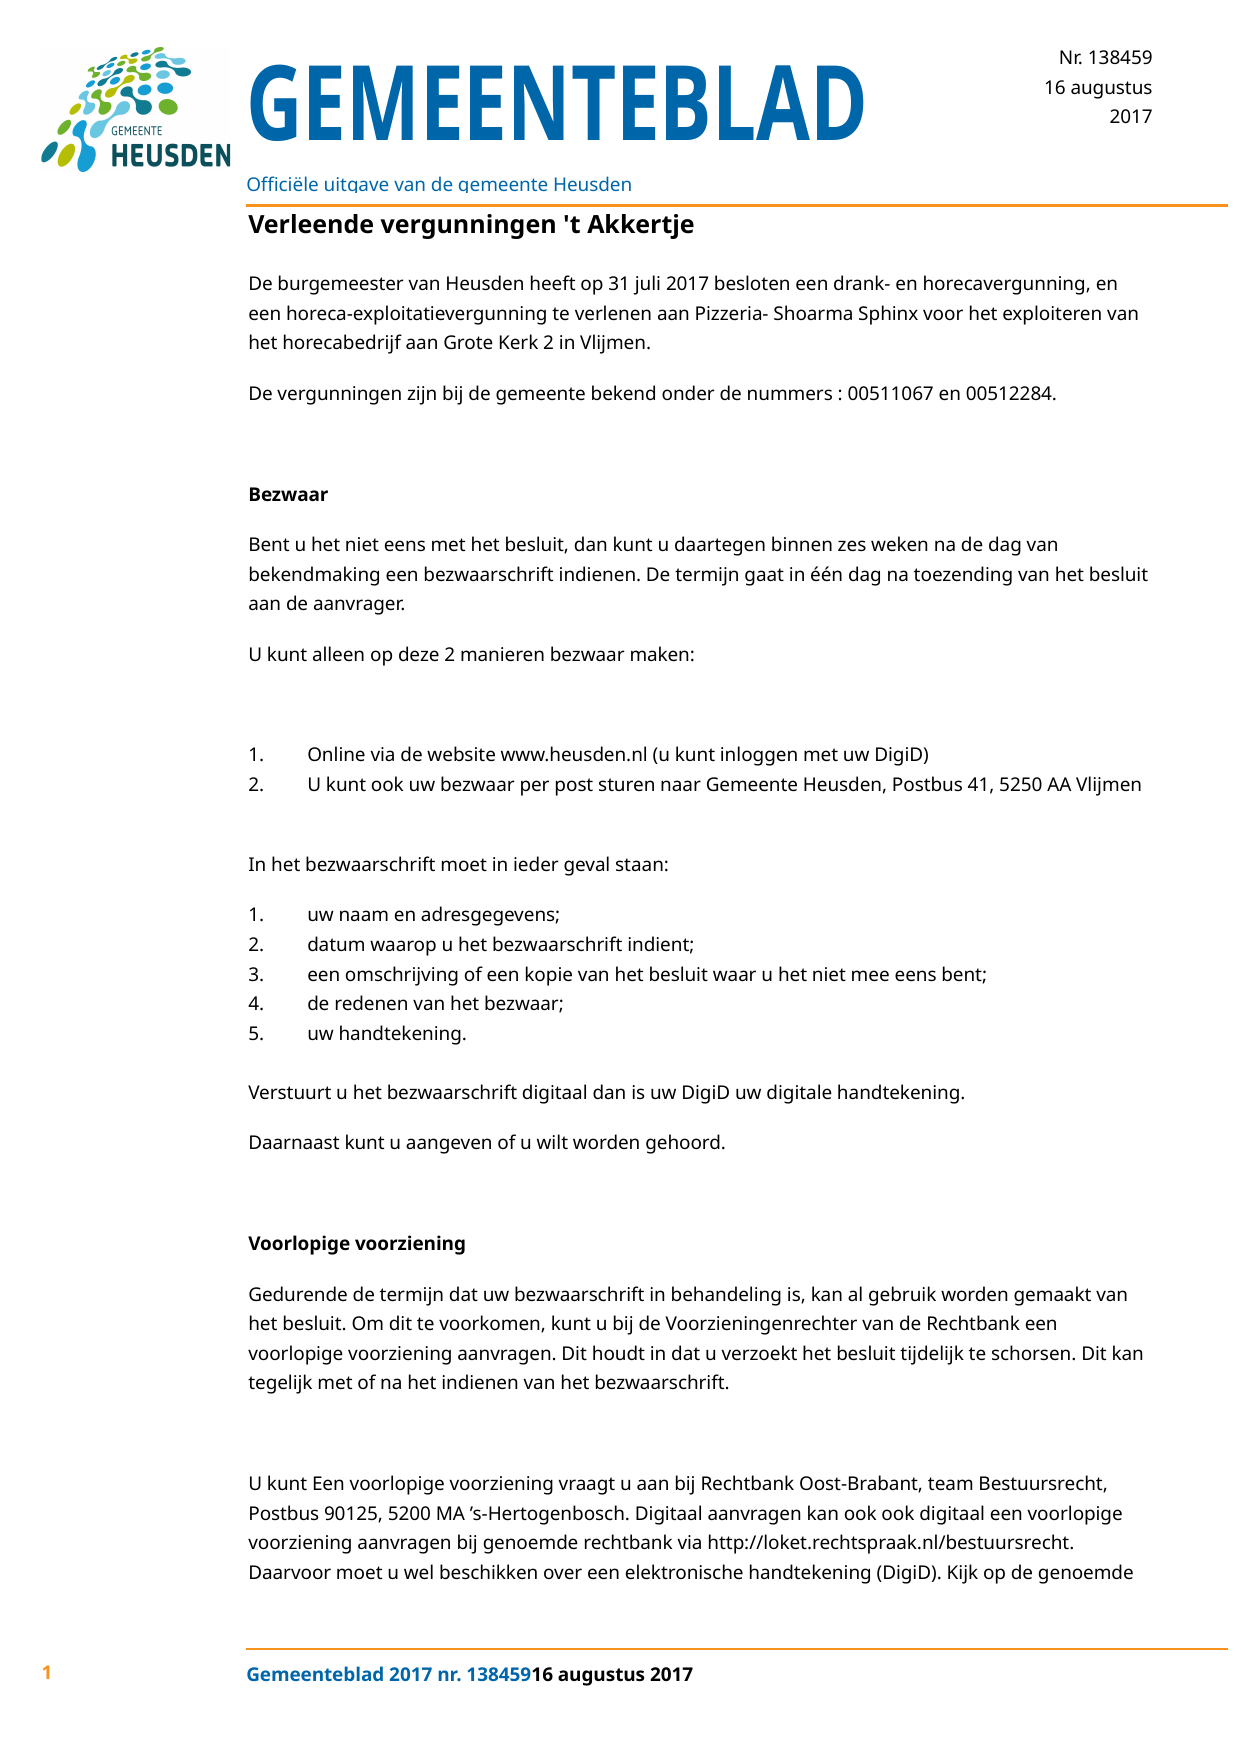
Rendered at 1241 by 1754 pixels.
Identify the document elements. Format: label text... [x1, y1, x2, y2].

text Verstuurt u het bezwaarschrift digitaal dan is uw DigiD uw digitale handtekening. [248, 1079, 1152, 1105]
text U kunt Een voorlopige voorziening vraagt u aan bij Rechtbank Oost-Brabant, team Bestuursrecht, Postbus 90125, 5200 MA ’s-Hertogenbosch. Digitaal aanvragen kan ook ook digitaal een voorlopige voorziening aanvragen bij genoemde rechtbank via http://loket.rechtspraak.nl/bestuursrecht. Daarvoor moet u wel beschikken over een elektronische handtekening (DigiD). Kijk op de genoemde [248, 1470, 1152, 1585]
list Online via de website www.heusden.nl (u kunt inloggen met uw DigiD) [248, 742, 1152, 767]
text Bezwaar [248, 481, 1152, 506]
text Bent u het niet eens met het besluit, dan kunt u daartegen binnen zes weken na de dag van bekendmaking een bezwaarschrift indienen. De termijn gaat in één dag na toezending van het besluit aan de aanvrager. [248, 531, 1152, 616]
text Gedurende de termijn dat uw bezwaarschrift in behandeling is, kan al gebruik worden gemaakt van het besluit. Om dit te voorkomen, kunt u bij de Voorzieningenrechter van de Rechtbank een voorlopige voorziening aanvragen. Dit houdt in dat u verzoekt het besluit tijdelijk te schorsen. Dit kan tegelijk met of na het indienen van het bezwaarschrift. [248, 1281, 1152, 1395]
text U kunt alleen op deze 2 manieren bezwaar maken: [248, 641, 1152, 666]
text In het bezwaarschrift moet in ieder geval staan: [248, 851, 1152, 877]
list de redenen van het bezwaar; [248, 990, 1152, 1016]
text Voorlopige voorziening [248, 1230, 1152, 1256]
list datum waarop u het bezwaarschrift indient; [248, 931, 1152, 957]
text Daarnaast kunt u aangeven of u wilt worden gehoord. [248, 1129, 1152, 1155]
text Verleende vergunningen 't Akkertje [248, 207, 1152, 241]
text De burgemeester van Heusden heeft op 31 juli 2017 besloten een drank- en horecavergunning, en een horeca-exploitatievergunning te verlenen aan Pizzeria- Shoarma Sphinx voor het exploiteren van het horecabedrijf aan Grote Kerk 2 in Vlijmen. [248, 270, 1152, 355]
list uw naam en adresgegevens; [248, 902, 1152, 927]
list een omschrijving of een kopie van het besluit waar u het niet mee eens bent; [248, 961, 1152, 986]
list U kunt ook uw bezwaar per post sturen naar Gemeente Heusden, Postbus 41, 5250 AA Vlijmen [248, 771, 1152, 797]
text De vergunningen zijn bij de gemeente bekend onder de nummers : 00511067 en 00512284. [248, 380, 1152, 406]
picture [41, 47, 231, 172]
list uw handtekening. [248, 1020, 1152, 1046]
